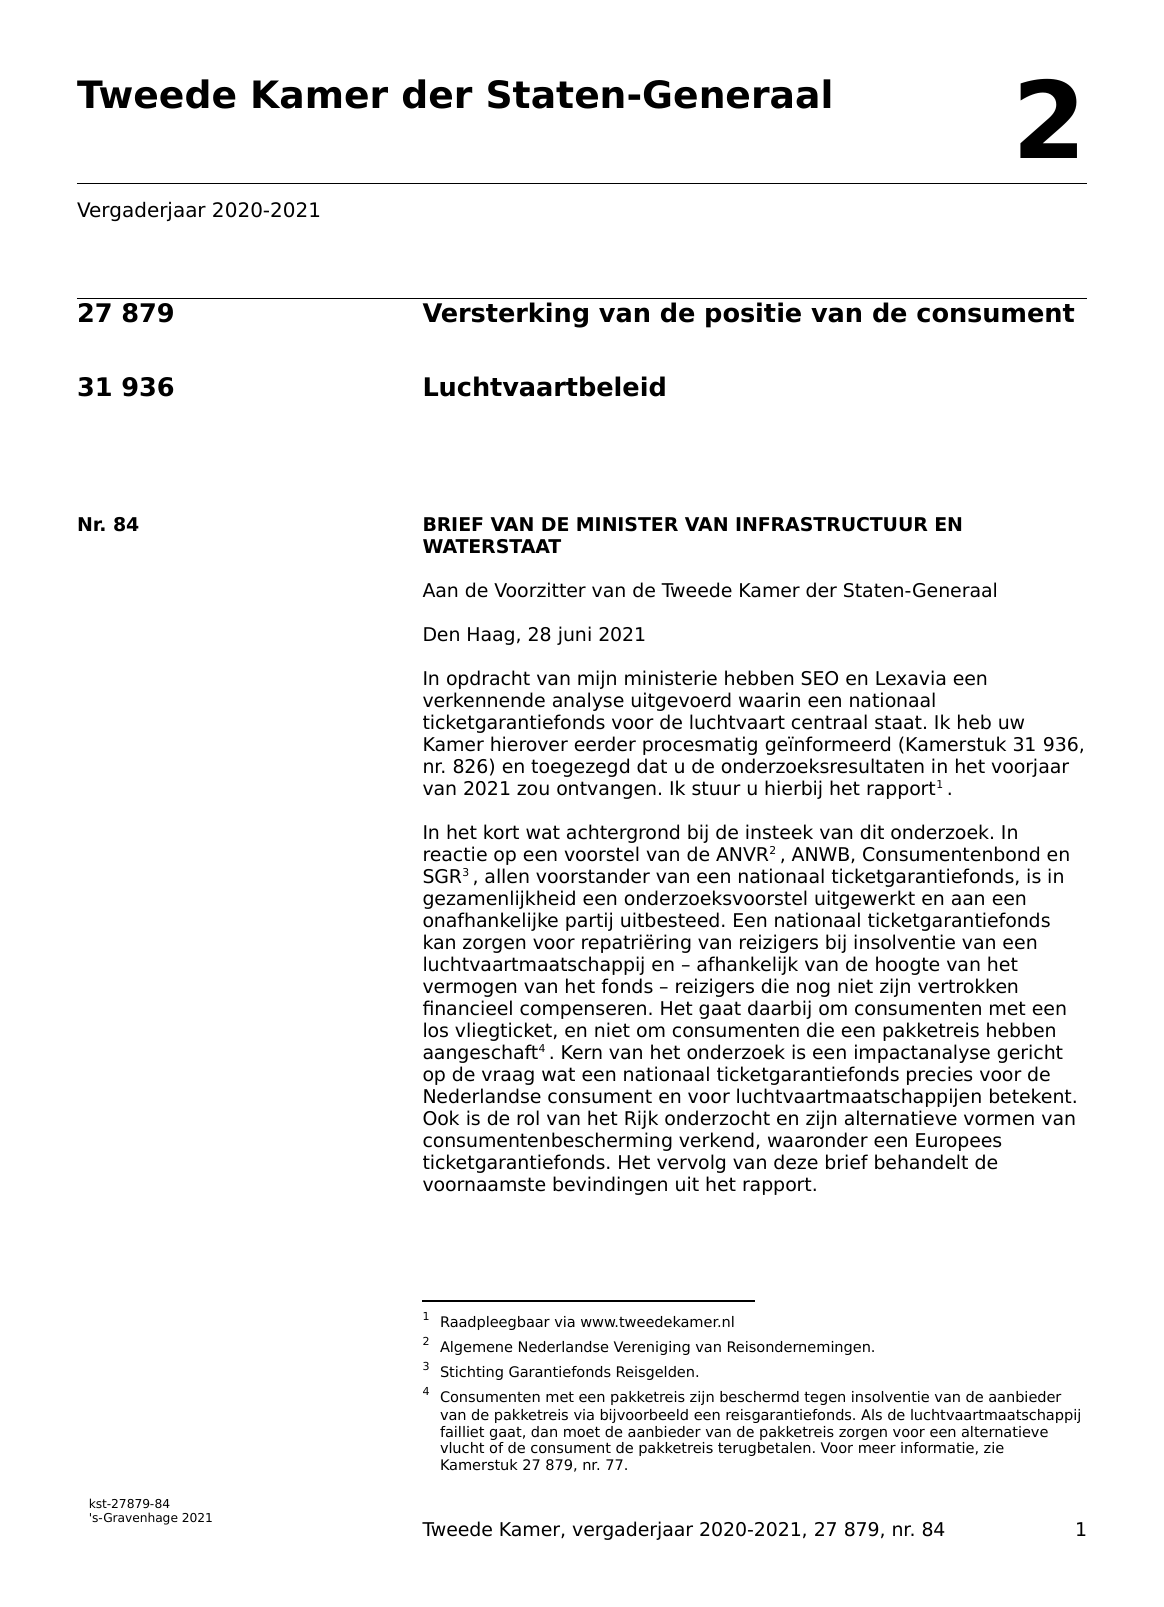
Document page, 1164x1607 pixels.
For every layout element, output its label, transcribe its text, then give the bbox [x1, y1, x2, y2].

table_header Tweede Kamer der Staten-Generaal [77, 59, 886, 183]
text Aan de Voorzitter van de Tweede Kamer der Staten-Generaal [422, 580, 1087, 602]
text Algemene Nederlandse Vereniging van Reisondernemingen. [422, 1335, 1087, 1357]
text Raadpleegbaar via www.tweedekamer.nl [422, 1310, 1087, 1332]
table_cell Vergaderjaar 2020-2021 [77, 184, 1087, 298]
text Den Haag, 28 juni 2021 [422, 624, 1087, 646]
subtitle 27 879 Versterking van de positie van de consument [77, 299, 1087, 329]
subtitle Nr. 84 BRIEF VAN DE MINISTER VAN INFRASTRUCTUUR EN WATERSTAAT [77, 514, 1087, 558]
table_header 2 [886, 59, 1087, 183]
text In het kort wat achtergrond bij de insteek van dit onderzoek. In reactie op een voorstel van de ANVR, ANWB, Consumentenbond en SGR, allen voorstander van een nationaal ticketgarantiefonds, is in gezamenlijkheid een onderzoeksvoorstel uitgewerkt en aan een onafhankelijke partij uitbesteed. Een nationaal ticketgarantiefonds kan zorgen voor repatriëring van reizigers bij insolventie van een luchtvaartmaatschappij en – afhankelijk van de hoogte van het vermogen van het fonds – reizigers die nog niet zijn vertrokken financieel compenseren. Het gaat daarbij om consumenten met een los vliegticket, en niet om consumenten die een pakketreis hebben aangeschaft. Kern van het onderzoek is een impactanalyse gericht op de vraag wat een nationaal ticketgarantiefonds precies voor de Nederlandse consument en voor luchtvaartmaatschappijen betekent. Ook is de rol van het Rijk onderzocht en zijn alternatieve vormen van consumentenbescherming verkend, waaronder een Europees ticketgarantiefonds. Het vervolg van deze brief behandelt de voornaamste bevindingen uit het rapport. [422, 822, 1087, 1196]
text kst-27879-84 [88, 1497, 323, 1511]
text In opdracht van mijn ministerie hebben SEO en Lexavia een verkennende analyse uitgevoerd waarin een nationaal ticketgarantiefonds voor de luchtvaart centraal staat. Ik heb uw Kamer hierover eerder procesmatig geïnformeerd (Kamerstuk 31 936, nr. 826) en toegezegd dat u de onderzoeksresultaten in het voorjaar van 2021 zou ontvangen. Ik stuur u hierbij het rapport. [422, 668, 1087, 800]
subtitle 31 936 Luchtvaartbeleid [77, 373, 1087, 403]
text Consumenten met een pakketreis zijn beschermd tegen insolventie van de aanbieder van de pakketreis via bijvoorbeeld een reisgarantiefonds. Als de luchtvaartmaatschappij failliet gaat, dan moet de aanbieder van de pakketreis zorgen voor een alternatieve vlucht of de consument de pakketreis terugbetalen. Voor meer informatie, zie Kamerstuk 27 879, nr. 77. [422, 1385, 1087, 1474]
text Stichting Garantiefonds Reisgelden. [422, 1360, 1087, 1382]
text 's-Gravenhage 2021 [88, 1511, 323, 1525]
